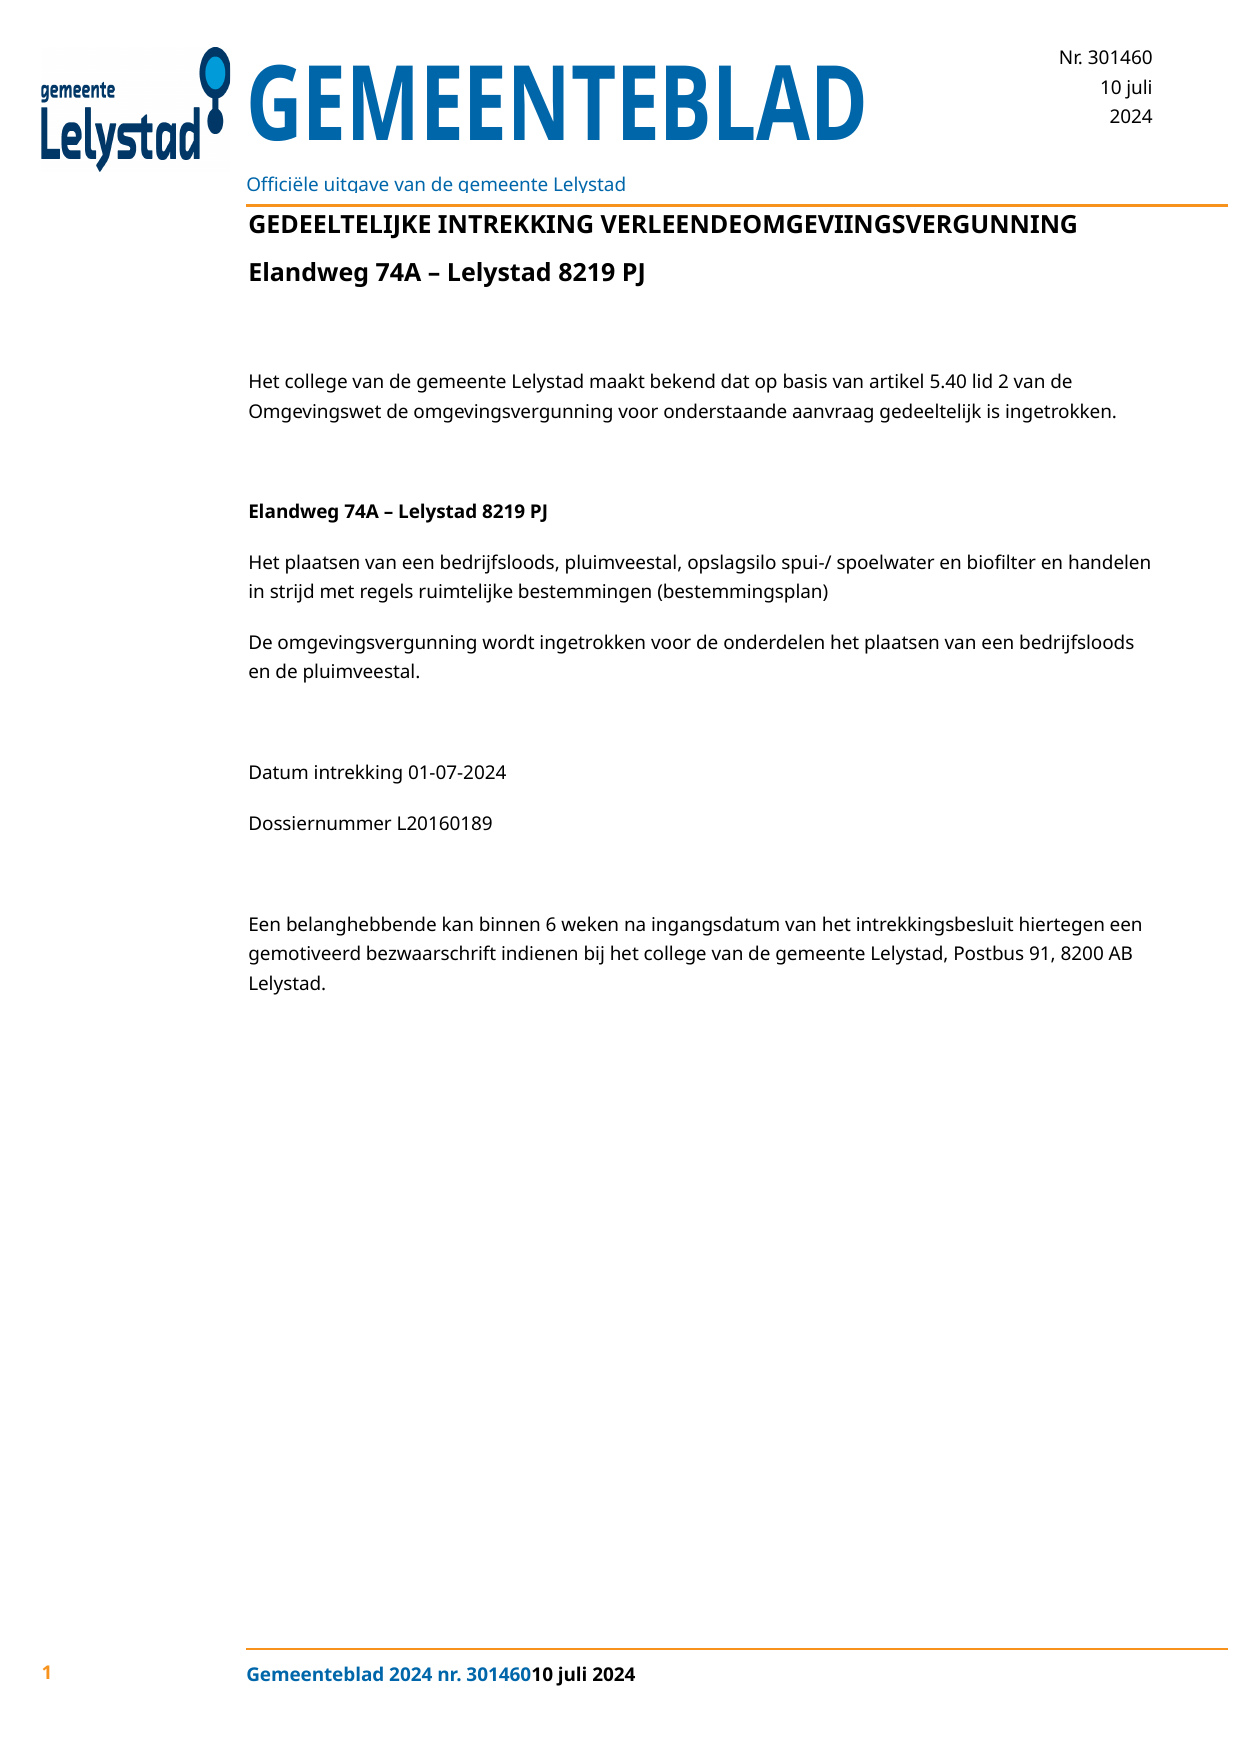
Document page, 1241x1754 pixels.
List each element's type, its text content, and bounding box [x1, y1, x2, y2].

text GEDEELTELIJKE INTREKKING VERLEENDEOMGEVIINGSVERGUNNING Elandweg 74A – Lelystad 8219 PJ [248, 207, 1152, 288]
text Een belanghebbende kan binnen 6 weken na ingangsdatum van het intrekkingsbesluit hiertegen een gemotiveerd bezwaarschrift indienen bij het college van de gemeente Lelystad, Postbus 91, 8200 AB Lelystad. [248, 911, 1152, 996]
text Elandweg 74A – Lelystad 8219 PJ [248, 499, 1152, 524]
text Datum intrekking 01-07-2024 [248, 759, 1152, 785]
text De omgevingsvergunning wordt ingetrokken voor de onderdelen het plaatsen van een bedrijfsloods en de pluimveestal. [248, 629, 1152, 684]
text Het plaatsen van een bedrijfsloods, pluimveestal, opslagsilo spui-/ spoelwater en biofilter en handelen in strijd met regels ruimtelijke bestemmingen (bestemmingsplan) [248, 549, 1152, 604]
picture [41, 47, 231, 172]
text Het college van de gemeente Lelystad maakt bekend dat op basis van artikel 5.40 lid 2 van de Omgevingswet de omgevingsvergunning voor onderstaande aanvraag gedeeltelijk is ingetrokken. [248, 368, 1152, 424]
text Dossiernummer L20160189 [248, 810, 1152, 836]
